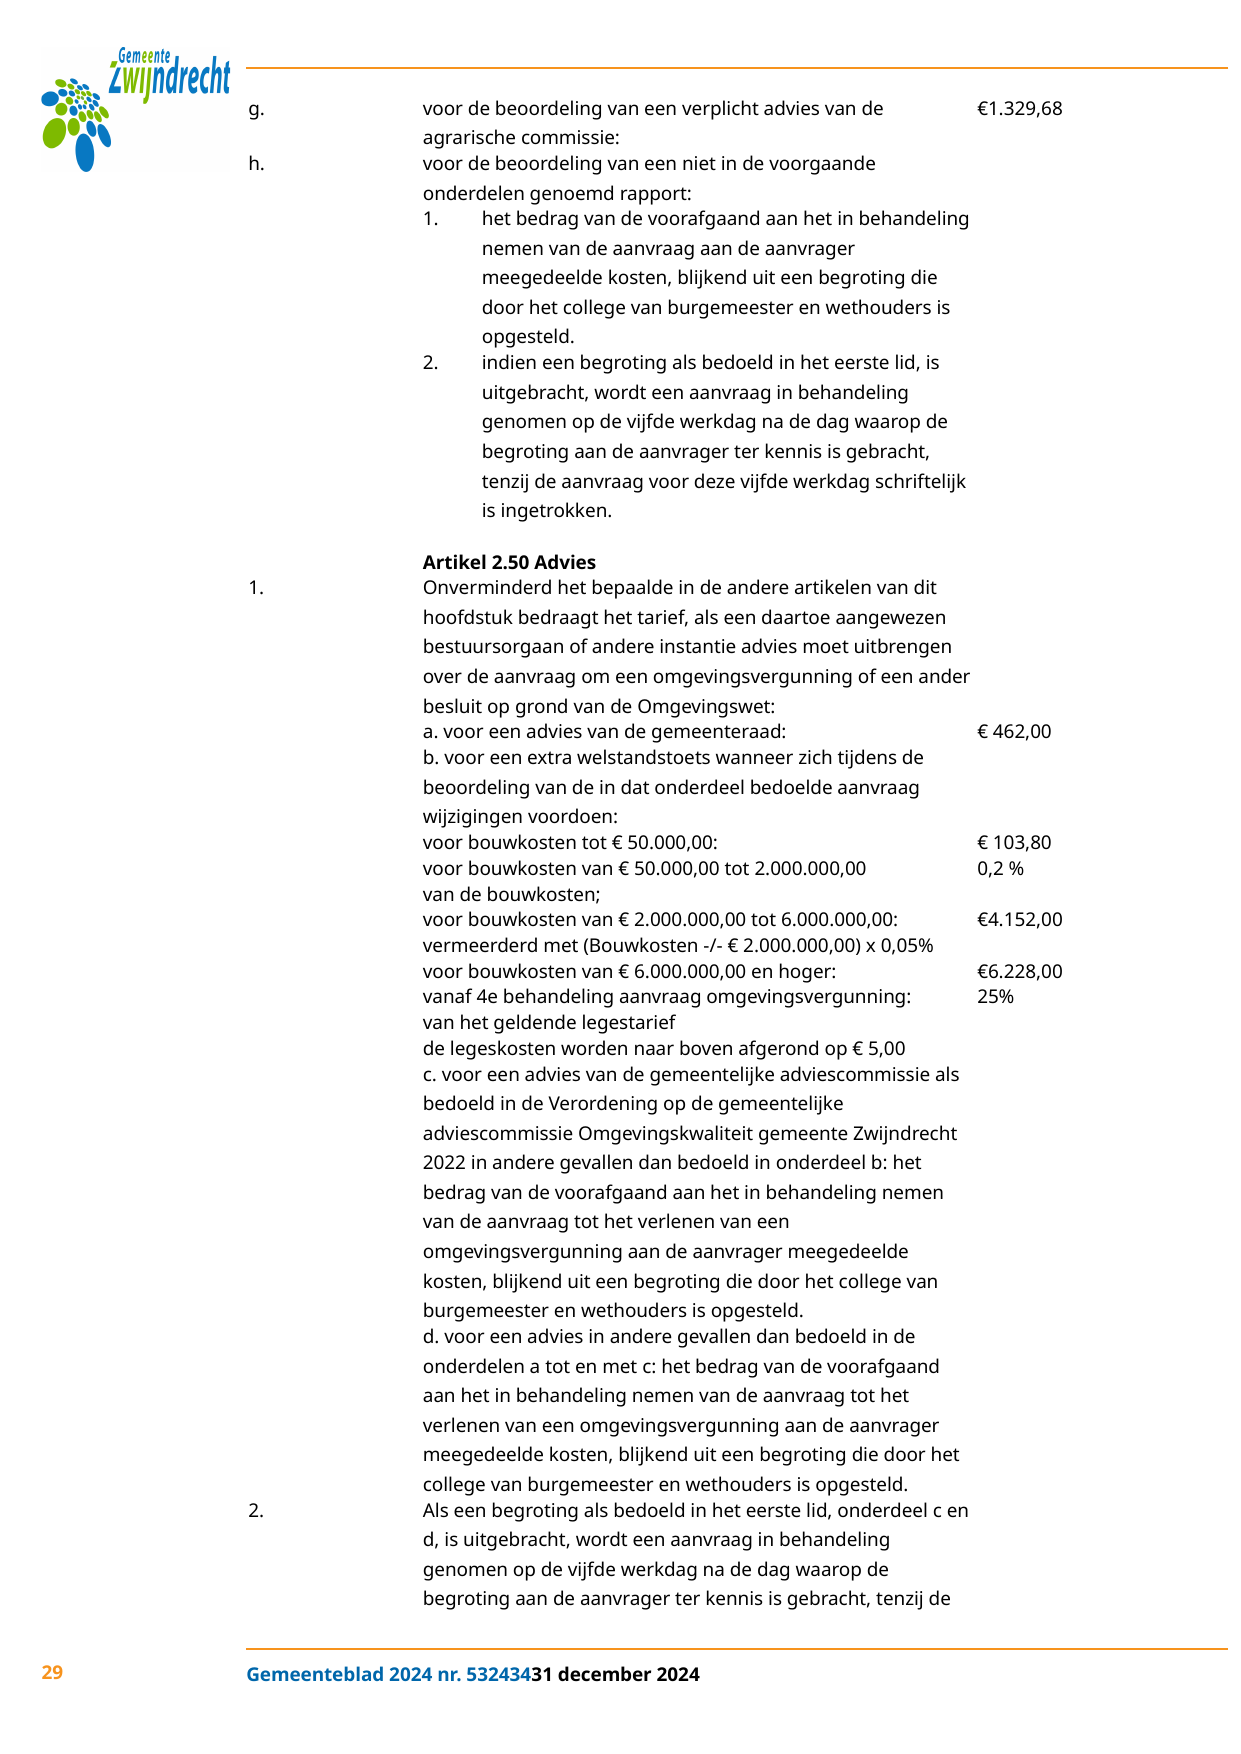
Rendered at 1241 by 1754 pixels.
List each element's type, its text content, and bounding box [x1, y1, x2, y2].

table_cell €1.329,68 [977, 95, 1152, 150]
table_cell b. voor een extra welstandstoets wanneer zich tijdens de beoordeling van de in dat onderdeel bedoelde aanvraag wijzigingen voordoen: [423, 744, 977, 829]
table_cell [977, 350, 1152, 523]
table_cell [248, 549, 423, 574]
table_cell [248, 855, 423, 881]
table_cell [248, 744, 423, 829]
table_cell g. [248, 95, 423, 150]
table_cell Artikel 2.50 Advies [423, 549, 977, 574]
table_cell [977, 881, 1152, 906]
table_cell [977, 1009, 1152, 1035]
table_cell vanaf 4e behandeling aanvraag omgevingsvergunning: [423, 984, 977, 1009]
table_cell [977, 744, 1152, 829]
table_cell het bedrag van de voorafgaand aan het in behandeling nemen van de aanvraag aan de aanvrager meegedeelde kosten, blijkend uit een begroting die door het college van burgemeester en wethouders is opgesteld. [423, 205, 977, 349]
table_cell [248, 719, 423, 744]
table_cell €4.152,00 [977, 906, 1152, 932]
table_cell [977, 1497, 1152, 1611]
table_cell [248, 1061, 423, 1323]
table_cell [248, 984, 423, 1009]
table_cell [977, 1061, 1152, 1323]
table_cell voor bouwkosten van € 50.000,00 tot 2.000.000,00 [423, 855, 977, 881]
table_cell indien een begroting als bedoeld in het eerste lid, is uitgebracht, wordt een aanvraag in behandeling genomen op de vijfde werkdag na de dag waarop de begroting aan de aanvrager ter kennis is gebracht, tenzij de aanvraag voor deze vijfde werkdag schriftelijk is ingetrokken. [423, 350, 977, 523]
table_cell c. voor een advies van de gemeentelijke adviescommissie als bedoeld in de Verordening op de gemeentelijke adviescommissie Omgevingskwaliteit gemeente Zwijndrecht 2022 in andere gevallen dan bedoeld in onderdeel b: het bedrag van de voorafgaand aan het in behandeling nemen van de aanvraag tot het verlenen van een omgevingsvergunning aan de aanvrager meegedeelde kosten, blijkend uit een begroting die door het college van burgemeester en wethouders is opgesteld. [423, 1061, 977, 1323]
table_cell [423, 523, 977, 549]
table_cell [977, 932, 1152, 958]
table_cell de legeskosten worden naar boven afgerond op € 5,00 [423, 1035, 977, 1061]
table_cell 2. [248, 1497, 423, 1611]
picture [41, 47, 231, 172]
table_cell Onverminderd het bepaalde in de andere artikelen van dit hoofdstuk bedraagt het tarief, als een daartoe aangewezen bestuursorgaan of andere instantie advies moet uitbrengen over de aanvraag om een omgevingsvergunning of een ander besluit op grond van de Omgevingswet: [423, 575, 977, 719]
table_cell d. voor een advies in andere gevallen dan bedoeld in de onderdelen a tot en met c: het bedrag van de voorafgaand aan het in behandeling nemen van de aanvraag tot het verlenen van een omgevingsvergunning aan de aanvrager meegedeelde kosten, blijkend uit een begroting die door het college van burgemeester en wethouders is opgesteld. [423, 1323, 977, 1497]
table_cell [977, 150, 1152, 205]
table_cell [248, 906, 423, 932]
table_cell [248, 350, 423, 523]
table_cell a. voor een advies van de gemeenteraad: [423, 719, 977, 744]
table_cell [248, 881, 423, 906]
table_cell [977, 523, 1152, 549]
table_cell van het geldende legestarief [423, 1009, 977, 1035]
table_cell [977, 205, 1152, 349]
table_cell voor de beoordeling van een niet in de voorgaande onderdelen genoemd rapport: [423, 150, 977, 205]
table_cell [248, 205, 423, 349]
table_cell [248, 523, 423, 549]
table_cell [977, 1323, 1152, 1497]
table_cell [248, 1323, 423, 1497]
table_cell 1. [248, 575, 423, 719]
table_cell Als een begroting als bedoeld in het eerste lid, onderdeel c en d, is uitgebracht, wordt een aanvraag in behandeling genomen op de vijfde werkdag na de dag waarop de begroting aan de aanvrager ter kennis is gebracht, tenzij de [423, 1497, 977, 1611]
table_cell voor bouwkosten van € 2.000.000,00 tot 6.000.000,00: [423, 906, 977, 932]
table_cell €6.228,00 [977, 958, 1152, 984]
table_cell voor bouwkosten van € 6.000.000,00 en hoger: [423, 958, 977, 984]
table_cell 0,2 % [977, 855, 1152, 881]
table_cell [977, 575, 1152, 719]
table_cell h. [248, 150, 423, 205]
table_cell [248, 829, 423, 855]
table_cell voor bouwkosten tot € 50.000,00: [423, 829, 977, 855]
table_cell € 462,00 [977, 719, 1152, 744]
table_cell vermeerderd met (Bouwkosten -/- € 2.000.000,00) x 0,05% [423, 932, 977, 958]
table_cell [248, 932, 423, 958]
table_cell [248, 958, 423, 984]
table_cell [248, 1035, 423, 1061]
table_cell van de bouwkosten; [423, 881, 977, 906]
table_cell € 103,80 [977, 829, 1152, 855]
table_cell [977, 1035, 1152, 1061]
table_cell [977, 549, 1152, 574]
table_cell 25% [977, 984, 1152, 1009]
table_cell voor de beoordeling van een verplicht advies van de agrarische commissie: [423, 95, 977, 150]
table_cell [248, 1009, 423, 1035]
